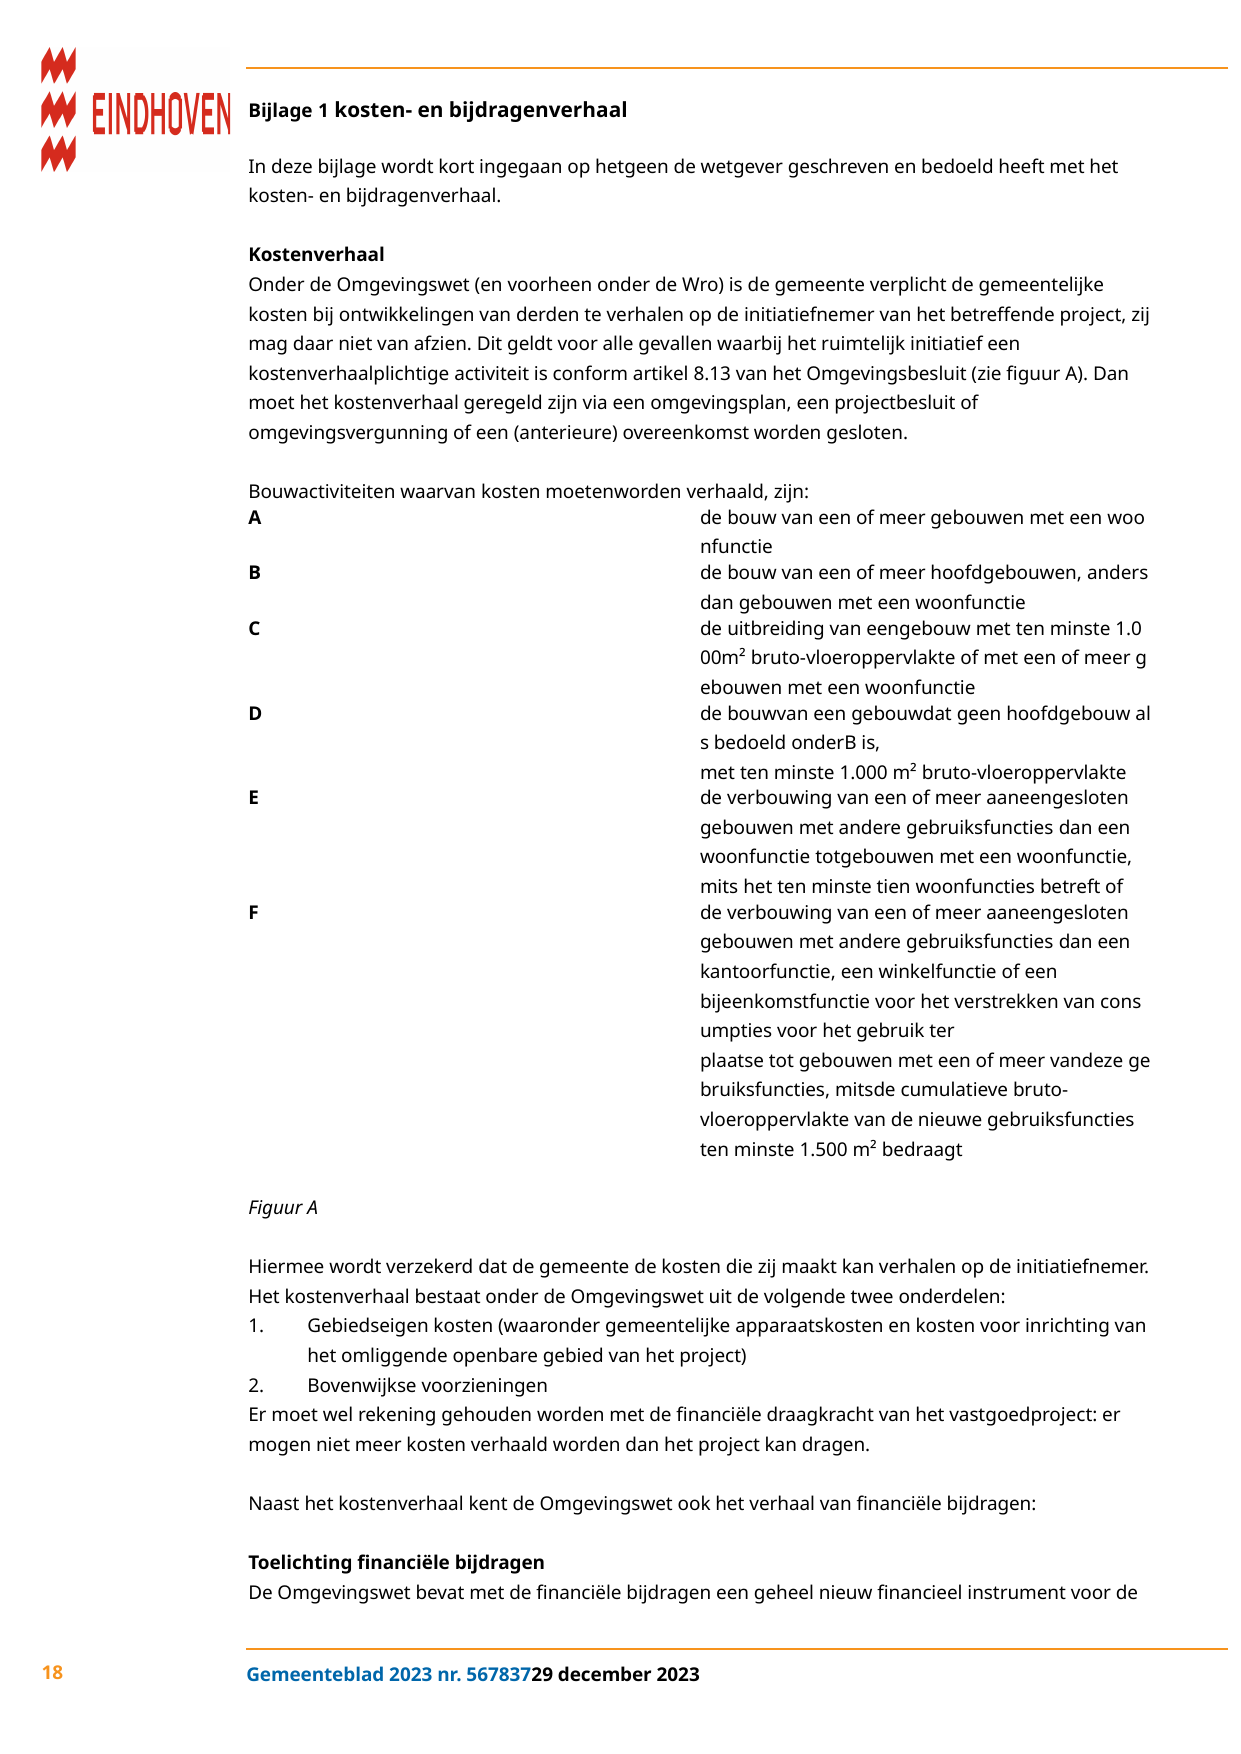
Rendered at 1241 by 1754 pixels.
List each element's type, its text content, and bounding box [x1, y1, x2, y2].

table_cell E [248, 785, 700, 899]
table_cell de verbouwing van een of meer aaneengesloten gebouwen met andere gebruiksfuncties dan een kantoorfunctie, een winkelfunctie of een bijeenkomstfunctie voor het verstrekken van consumpties voor het gebruik ter plaatse tot gebouwen met een of meer vandeze gebruiksfuncties, mitsde cumulatieve bruto-vloeroppervlakte van de nieuwe gebruiksfuncties ten minste 1.500 m² bedraagt [700, 899, 1152, 1161]
list Gebiedseigen kosten (waaronder gemeentelijke apparaatskosten en kosten voor inrichting van het omliggende openbare gebied van het project) [248, 1313, 1152, 1368]
text Naast het kostenverhaal kent de Omgevingswet ook het verhaal van financiële bijdragen: [248, 1490, 1152, 1516]
table_cell de uitbreiding van eengebouw met ten minste 1.000m² bruto-vloeroppervlakte of met een of meer gebouwen met een woonfunctie [700, 615, 1152, 700]
table_cell A [248, 504, 700, 559]
text In deze bijlage wordt kort ingegaan op hetgeen de wetgever geschreven en bedoeld heeft met het kosten- en bijdragenverhaal. [248, 153, 1152, 208]
text Figuur A [248, 1194, 1152, 1220]
table_cell de verbouwing van een of meer aaneengesloten gebouwen met andere gebruiksfuncties dan een woonfunctie totgebouwen met een woonfunctie, mits het ten minste tien woonfuncties betreft of [700, 785, 1152, 899]
text Toelichting financiële bijdragen [248, 1549, 1152, 1575]
text Kostenverhaal [248, 242, 1152, 267]
list Bovenwijkse voorzieningen [248, 1372, 1152, 1397]
table_cell D [248, 700, 700, 784]
table_cell F [248, 899, 700, 1161]
picture [41, 47, 231, 172]
text Hiermee wordt verzekerd dat de gemeente de kosten die zij maakt kan verhalen op de initiatiefnemer. [248, 1253, 1152, 1279]
table_cell de bouwvan een gebouwdat geen hoofdgebouw als bedoeld onderB is, met ten minste 1.000 m² bruto-vloeroppervlakte [700, 700, 1152, 784]
text De Omgevingswet bevat met de financiële bijdragen een geheel nieuw financieel instrument voor de [248, 1579, 1152, 1604]
text Er moet wel rekening gehouden worden met de financiële draagkracht van het vastgoedproject: er mogen niet meer kosten verhaald worden dan het project kan dragen. [248, 1401, 1152, 1457]
text Het kostenverhaal bestaat onder de Omgevingswet uit de volgende twee onderdelen: [248, 1283, 1152, 1309]
table_cell B [248, 560, 700, 615]
text Onder de Omgevingswet (en voorheen onder de Wro) is de gemeente verplicht de gemeentelijke kosten bij ontwikkelingen van derden te verhalen op de initiatiefnemer van het betreffende project, zij mag daar niet van afzien. Dit geldt voor alle gevallen waarbij het ruimtelijk initiatief een kostenverhaalplichtige activiteit is conform artikel 8.13 van het Omgevingsbesluit (zie figuur A). Dan moet het kostenverhaal geregeld zijn via een omgevingsplan, een projectbesluit of omgevingsvergunning of een (anterieure) overeenkomst worden gesloten. [248, 271, 1152, 445]
table_cell de bouw van een of meer hoofdgebouwen, anders dan gebouwen met een woonfunctie [700, 560, 1152, 615]
table_cell C [248, 615, 700, 700]
table_header Bouwactiviteiten waarvan kosten moetenworden verhaald, zijn: [248, 479, 1152, 504]
table_cell de bouw van een of meer gebouwen met een woonfunctie [700, 504, 1152, 559]
text Bijlage 1 kosten- en bijdragenverhaal [248, 95, 1152, 123]
